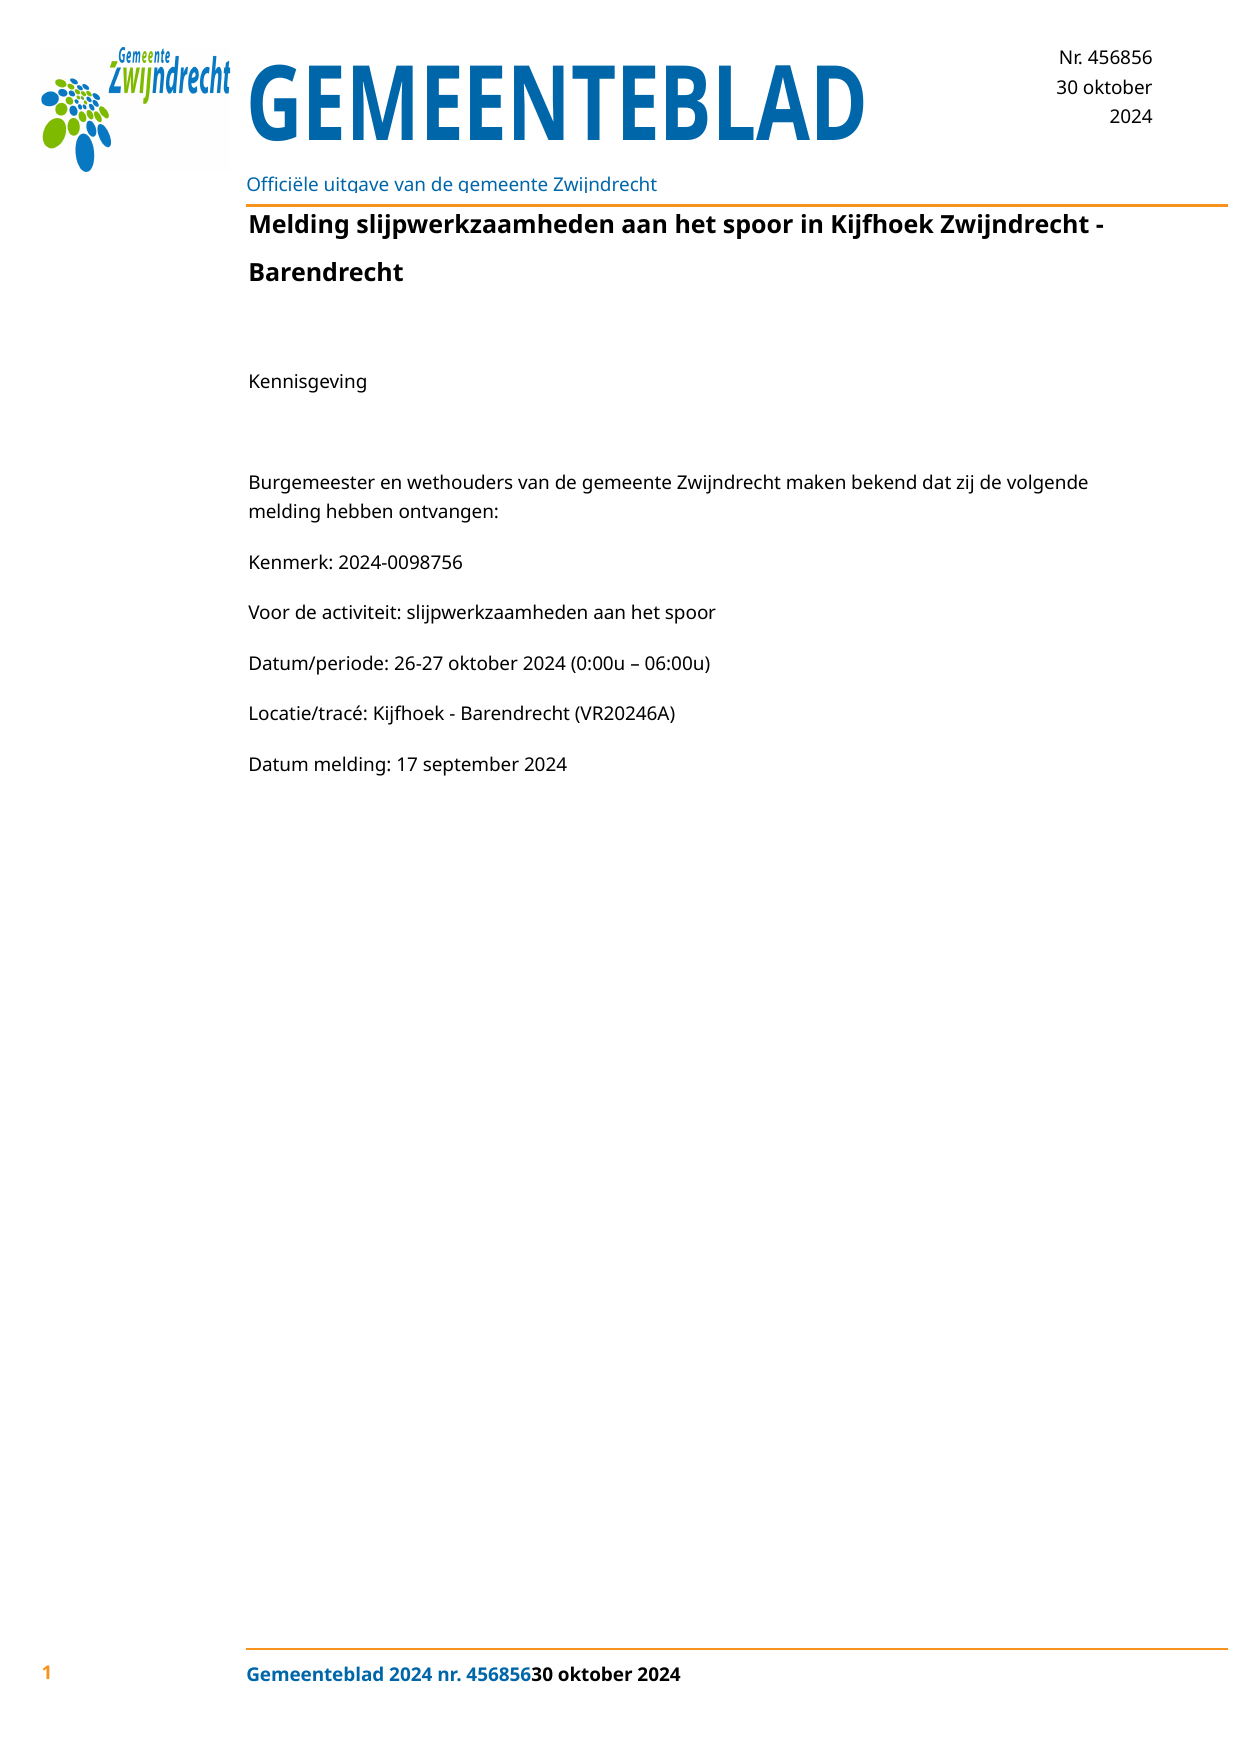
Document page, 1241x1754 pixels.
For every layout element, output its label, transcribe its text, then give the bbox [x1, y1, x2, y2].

text Datum/periode: 26-27 oktober 2024 (0:00u – 06:00u) [248, 650, 1152, 676]
text Melding slijpwerkzaamheden aan het spoor in Kijfhoek Zwijndrecht - Barendrecht [248, 207, 1152, 288]
picture [41, 47, 231, 172]
text Kenmerk: 2024-0098756 [248, 549, 1152, 575]
text Datum melding: 17 september 2024 [248, 751, 1152, 777]
text Locatie/tracé: Kijfhoek - Barendrecht (VR20246A) [248, 700, 1152, 726]
text Kennisgeving [248, 368, 1152, 394]
text Voor de activiteit: slijpwerkzaamheden aan het spoor [248, 599, 1152, 625]
text Burgemeester en wethouders van de gemeente Zwijndrecht maken bekend dat zij de volgende melding hebben ontvangen: [248, 469, 1152, 524]
